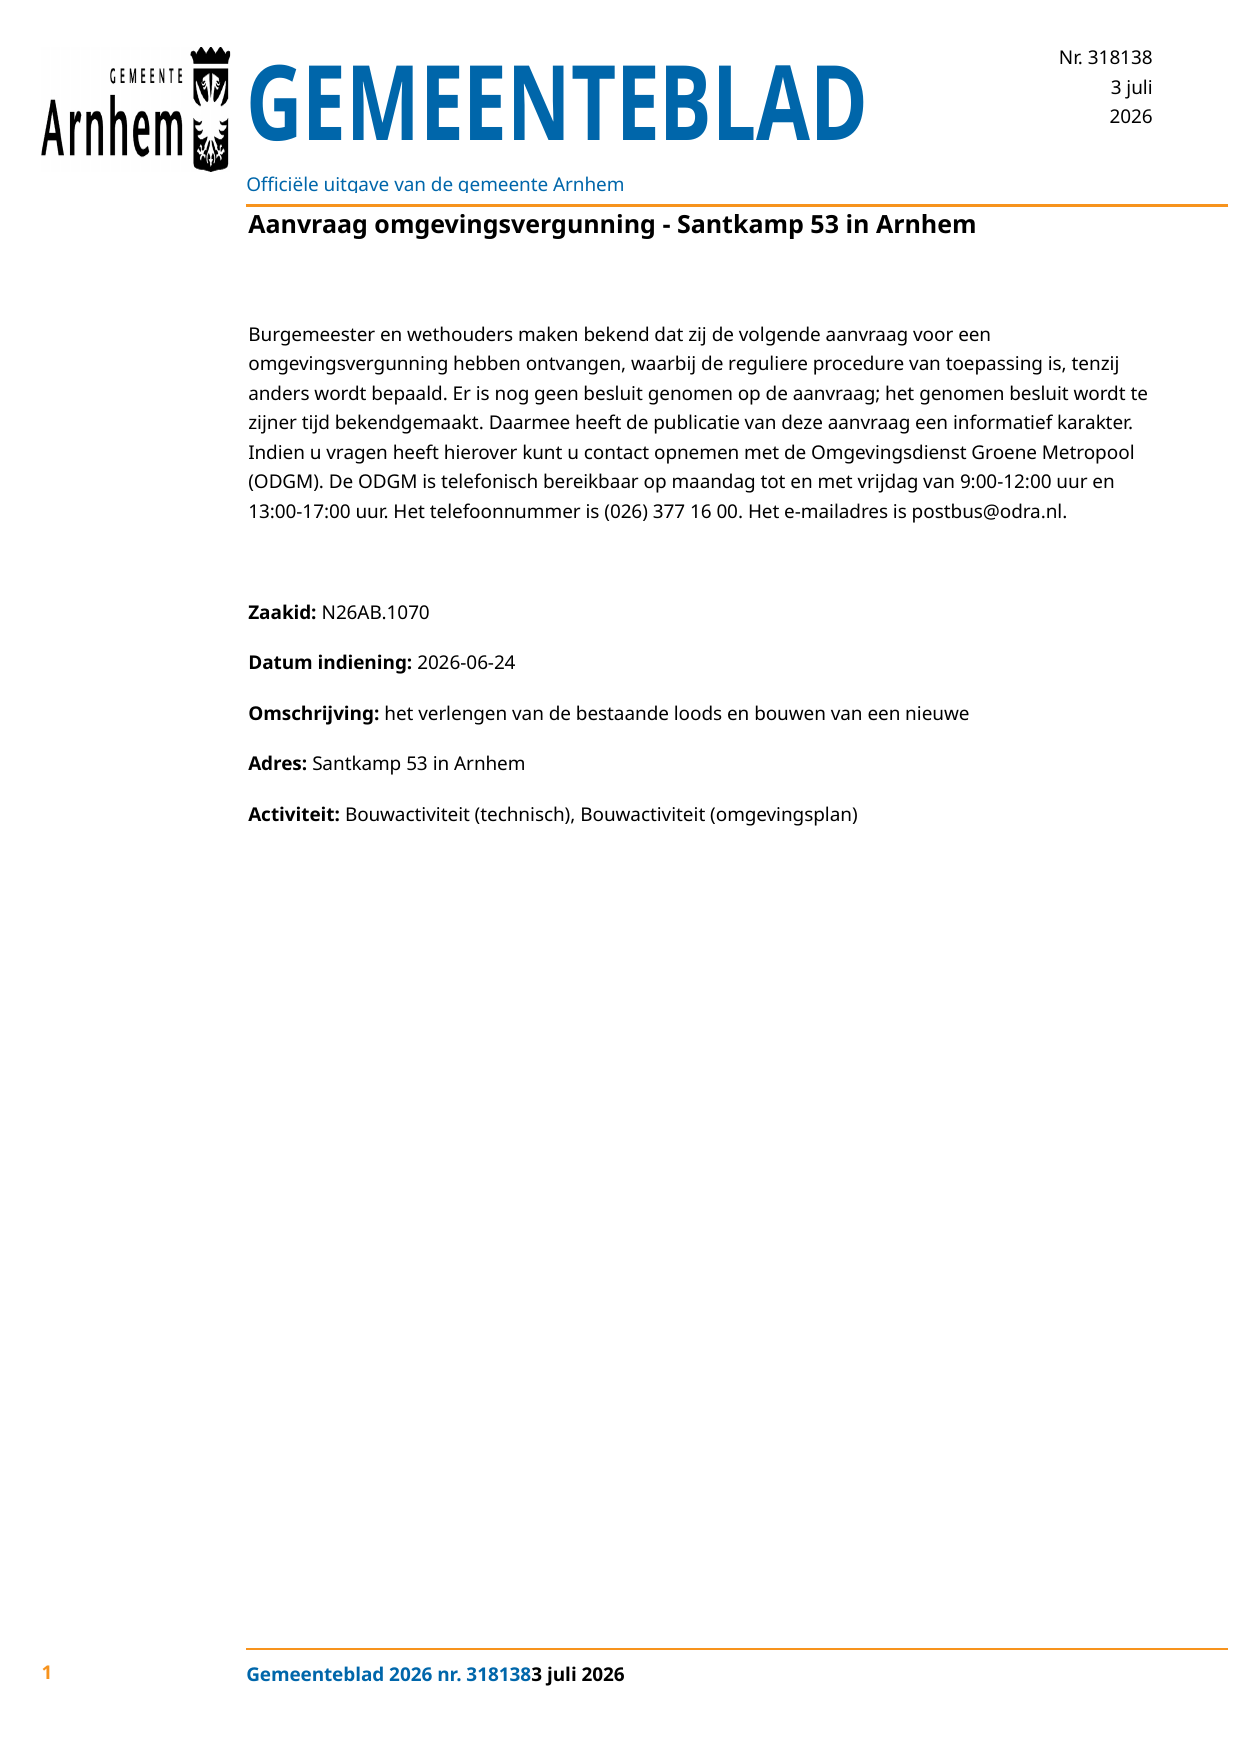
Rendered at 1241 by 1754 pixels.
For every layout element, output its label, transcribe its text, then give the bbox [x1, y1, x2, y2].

text Adres: Santkamp 53 in Arnhem [248, 750, 1152, 776]
text Omschrijving: het verlengen van de bestaande loods en bouwen van een nieuwe [248, 700, 1152, 726]
text Activiteit: Bouwactiviteit (technisch), Bouwactiviteit (omgevingsplan) [248, 801, 1152, 826]
text Burgemeester en wethouders maken bekend dat zij de volgende aanvraag voor een omgevingsvergunning hebben ontvangen, waarbij de reguliere procedure van toepassing is, tenzij anders wordt bepaald. Er is nog geen besluit genomen op de aanvraag; het genomen besluit wordt te zijner tijd bekendgemaakt. Daarmee heeft de publicatie van deze aanvraag een informatief karakter. Indien u vragen heeft hierover kunt u contact opnemen met de Omgevingsdienst Groene Metropool (ODGM). De ODGM is telefonisch bereikbaar op maandag tot en met vrijdag van 9:00-12:00 uur en 13:00-17:00 uur. Het telefoonnummer is (026) 377 16 00. Het e-mailadres is postbus@odra.nl. [248, 321, 1152, 524]
text Aanvraag omgevingsvergunning - Santkamp 53 in Arnhem [248, 207, 1152, 241]
text Zaakid: N26AB.1070 [248, 599, 1152, 625]
text Datum indiening: 2026-06-24 [248, 649, 1152, 675]
picture [41, 47, 231, 172]
